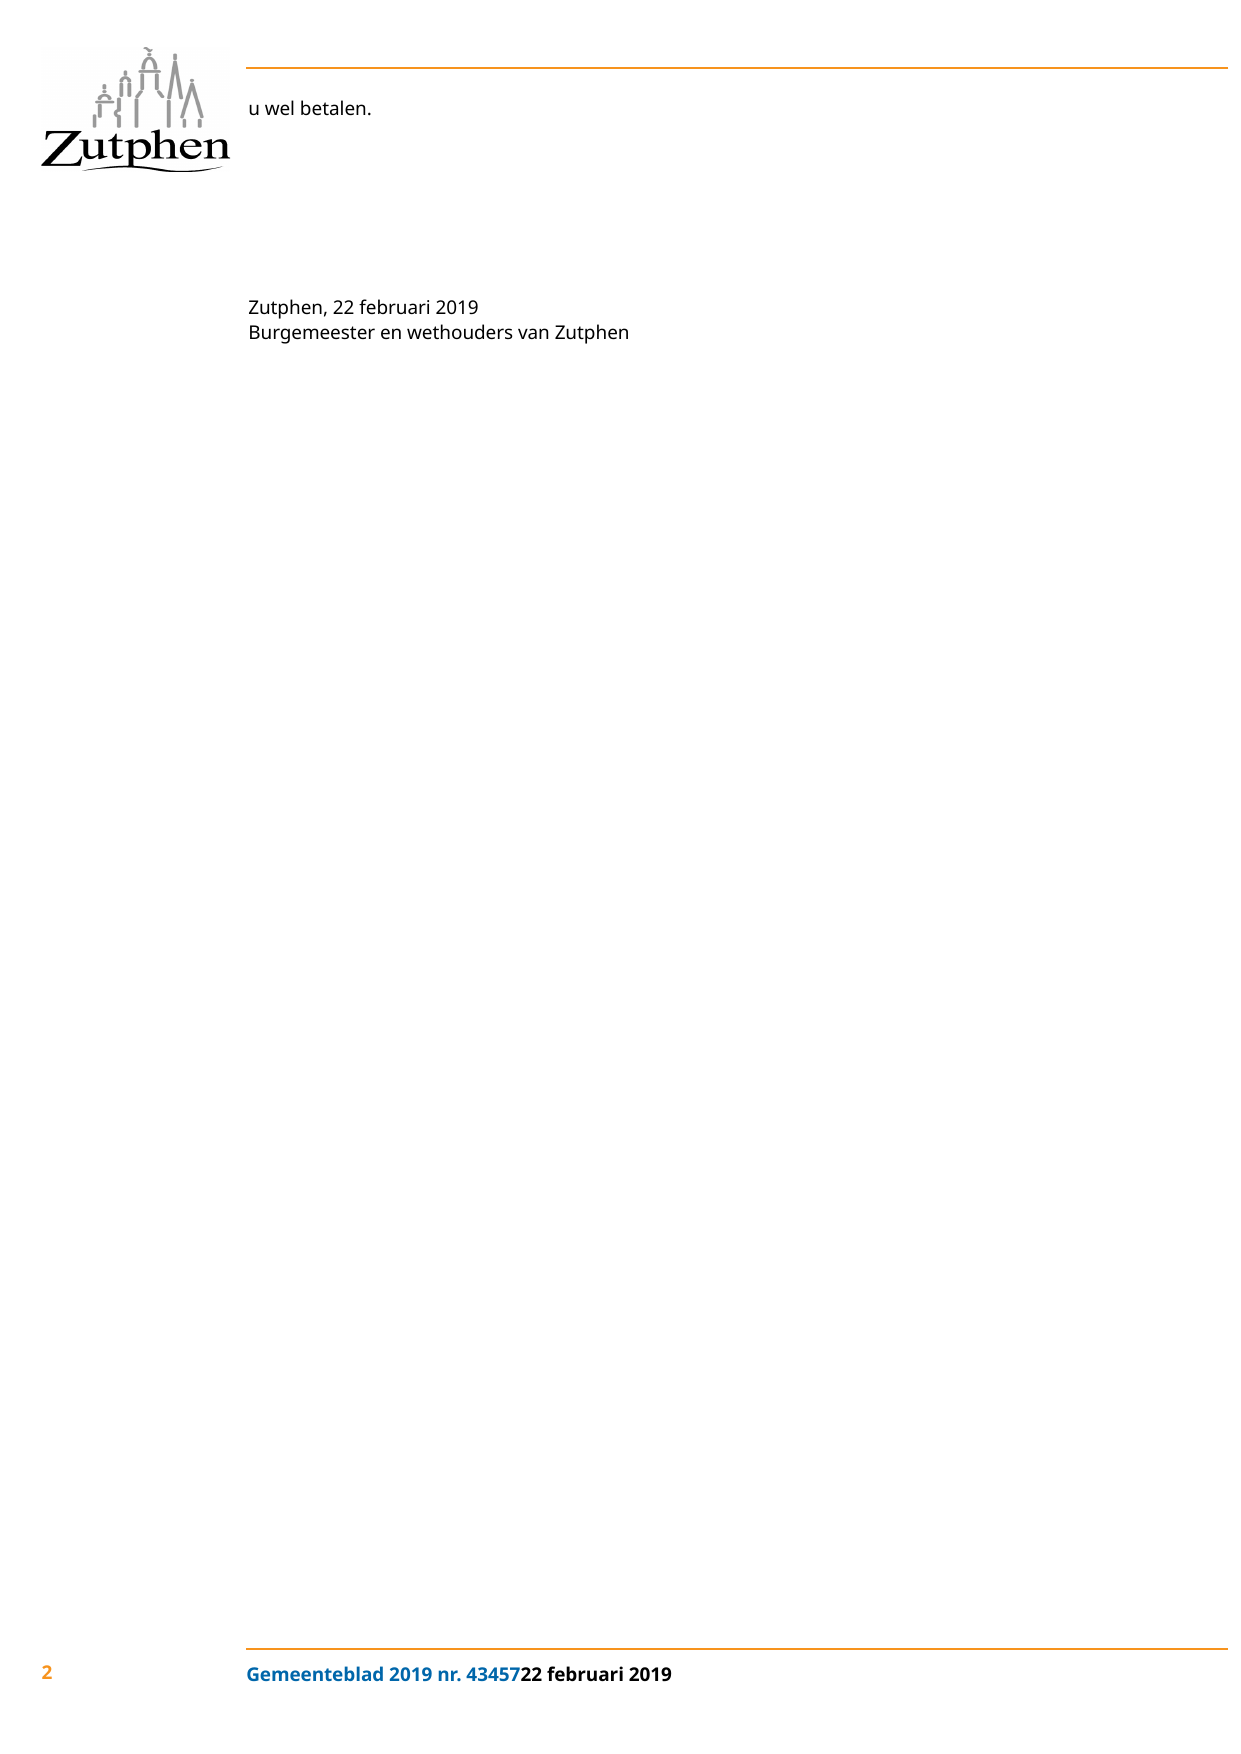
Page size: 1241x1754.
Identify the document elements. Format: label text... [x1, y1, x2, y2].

picture [41, 47, 231, 172]
text u wel betalen. [248, 95, 1152, 121]
text Burgemeester en wethouders van Zutphen [248, 319, 1152, 345]
text Zutphen, 22 februari 2019 [248, 294, 1152, 319]
